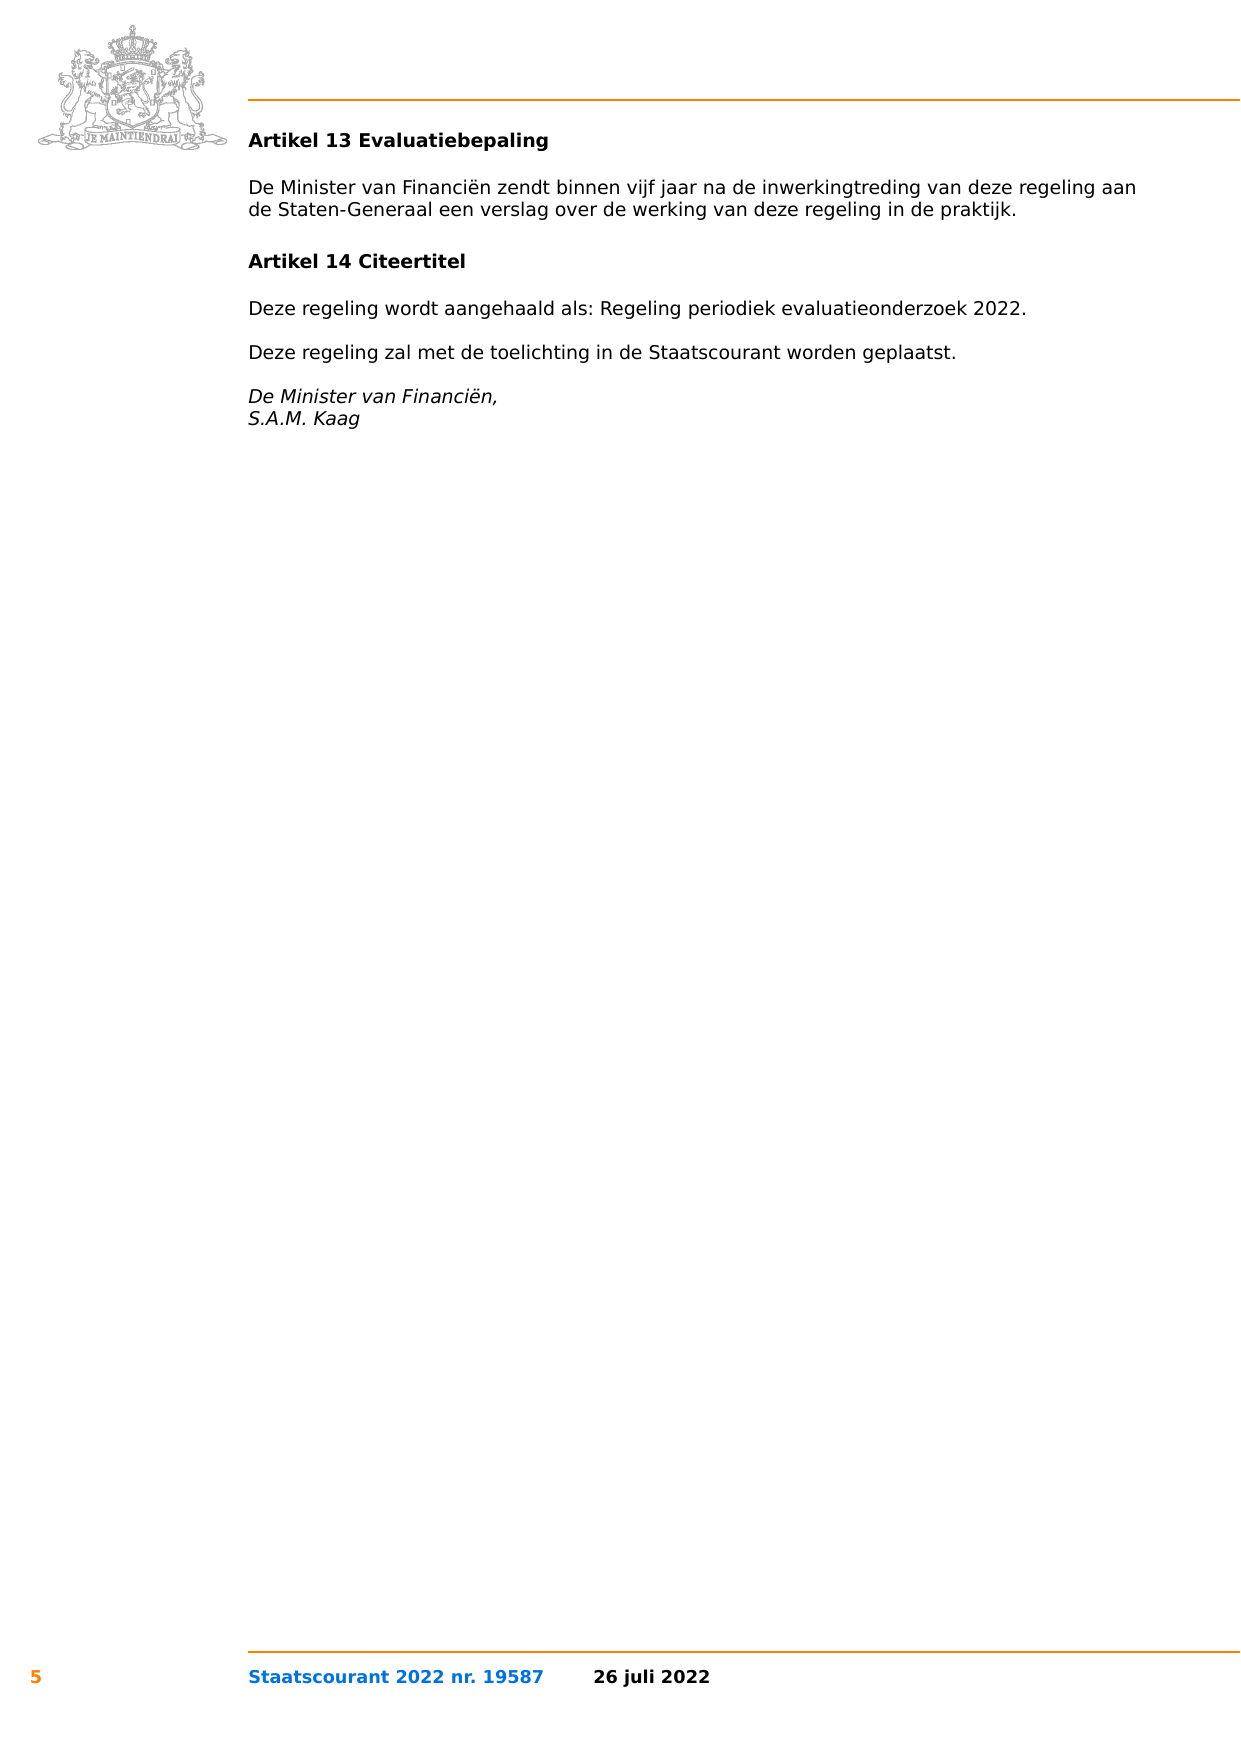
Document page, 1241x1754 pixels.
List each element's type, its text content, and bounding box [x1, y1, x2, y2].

text De Minister van Financiën, S.A.M. Kaag [248, 386, 1163, 429]
subtitle Artikel 13 Evaluatiebepaling [248, 130, 1163, 152]
text De Minister van Financiën zendt binnen vijf jaar na de inwerkingtreding van deze regeling aan de Staten-Generaal een verslag over de werking van deze regeling in de praktijk. [248, 177, 1163, 221]
picture [38, 25, 227, 150]
text Deze regeling zal met de toelichting in de Staatscourant worden geplaatst. [248, 342, 1163, 364]
subtitle Artikel 14 Citeertitel [248, 251, 1163, 273]
text Deze regeling wordt aangehaald als: Regeling periodiek evaluatieonderzoek 2022. [248, 298, 1163, 320]
